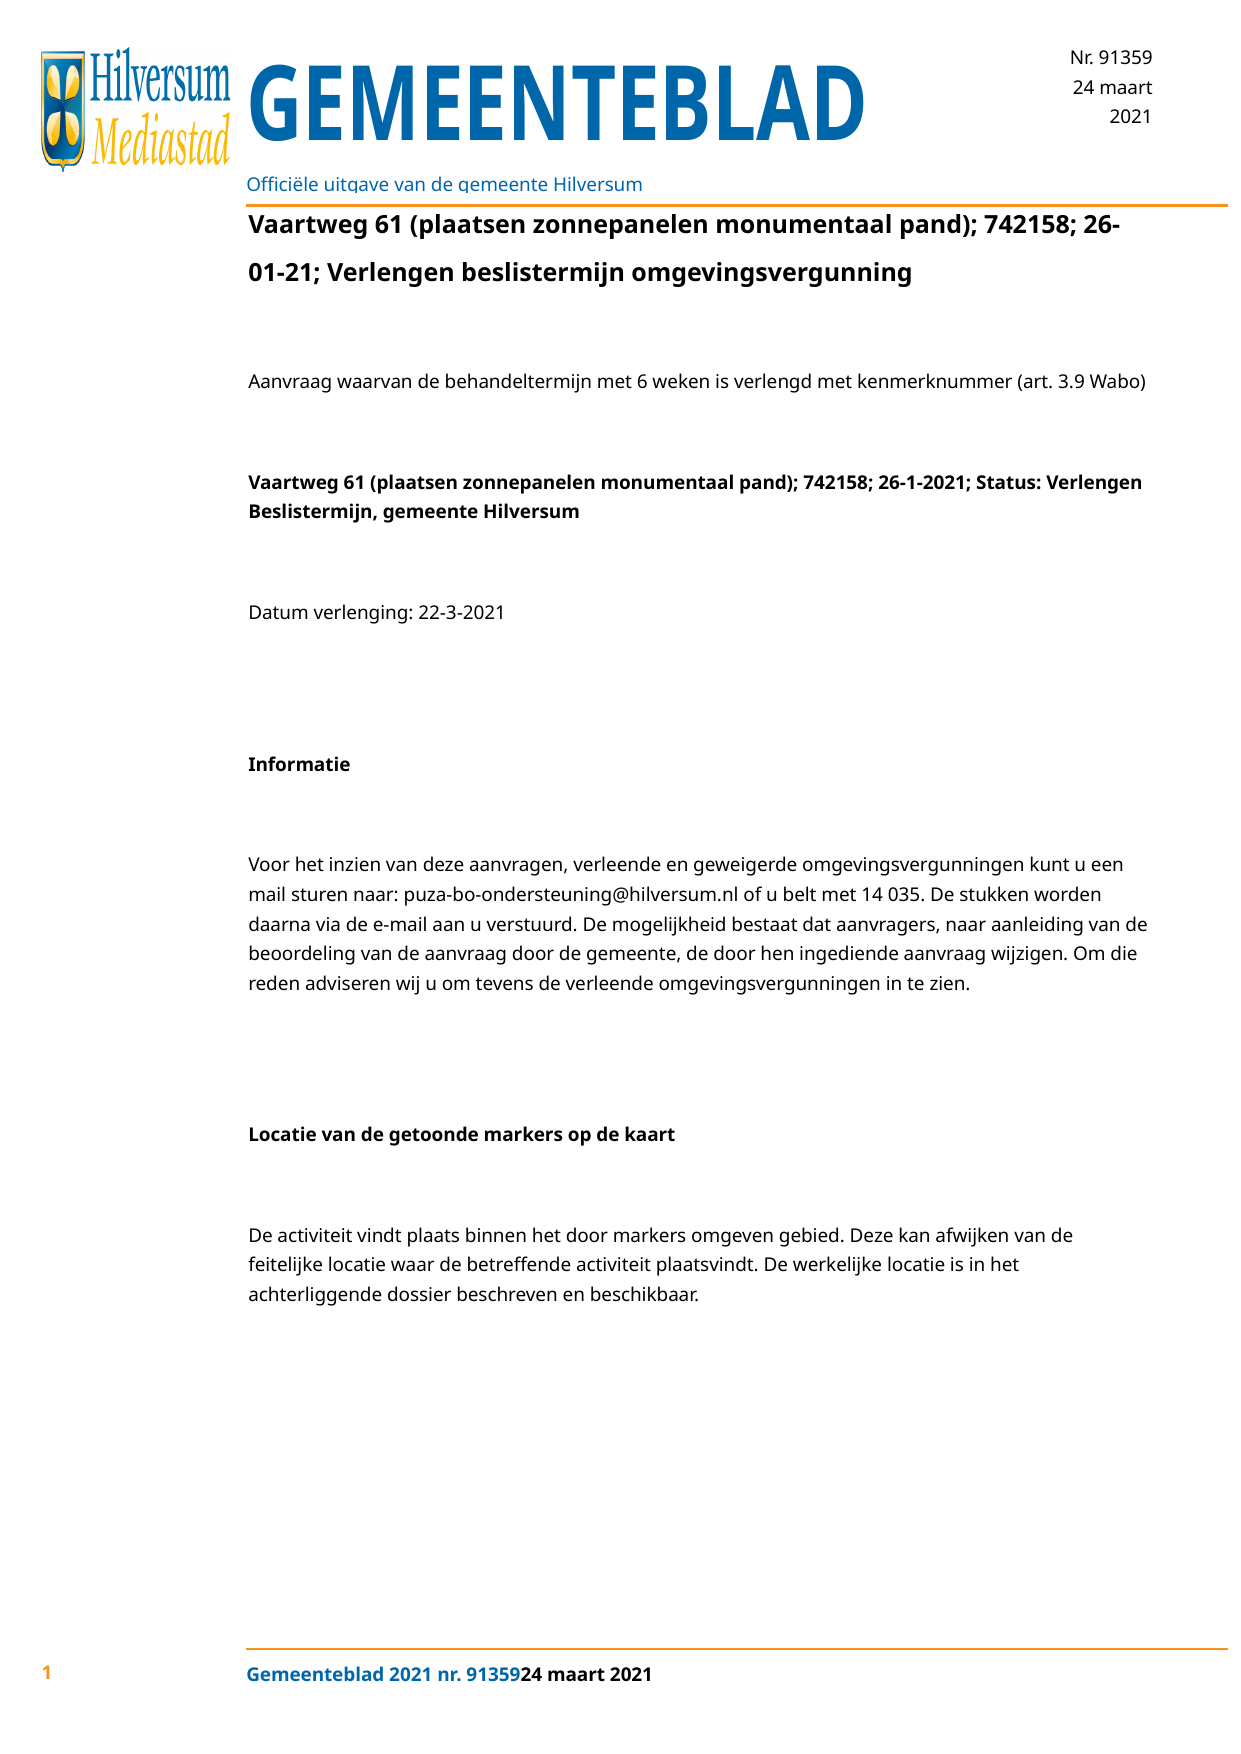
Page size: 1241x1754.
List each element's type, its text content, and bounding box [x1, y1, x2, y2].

text Vaartweg 61 (plaatsen zonnepanelen monumentaal pand); 742158; 26-01-21; Verlengen beslistermijn omgevingsvergunning [248, 207, 1152, 288]
text Locatie van de getoonde markers op de kaart [248, 1121, 1152, 1147]
text De activiteit vindt plaats binnen het door markers omgeven gebied. Deze kan afwijken van de feitelijke locatie waar de betreffende activiteit plaatsvindt. De werkelijke locatie is in het achterliggende dossier beschreven en beschikbaar. [248, 1222, 1152, 1307]
picture [41, 47, 231, 172]
text Aanvraag waarvan de behandeltermijn met 6 weken is verlengd met kenmerknummer (art. 3.9 Wabo) [248, 368, 1152, 394]
text Voor het inzien van deze aanvragen, verleende en geweigerde omgevingsvergunningen kunt u een mail sturen naar: puza-bo-ondersteuning@hilversum.nl of u belt met 14 035. De stukken worden daarna via de e-mail aan u verstuurd. De mogelijkheid bestaat dat aanvragers, naar aanleiding van de beoordeling van de aanvraag door de gemeente, de door hen ingediende aanvraag wijzigen. Om die reden adviseren wij u om tevens de verleende omgevingsvergunningen in te zien. [248, 852, 1152, 996]
text Datum verlenging: 22-3-2021 [248, 599, 1152, 625]
text Vaartweg 61 (plaatsen zonnepanelen monumentaal pand); 742158; 26-1-2021; Status: Verlengen Beslistermijn, gemeente Hilversum [248, 469, 1152, 524]
text Informatie [248, 751, 1152, 777]
